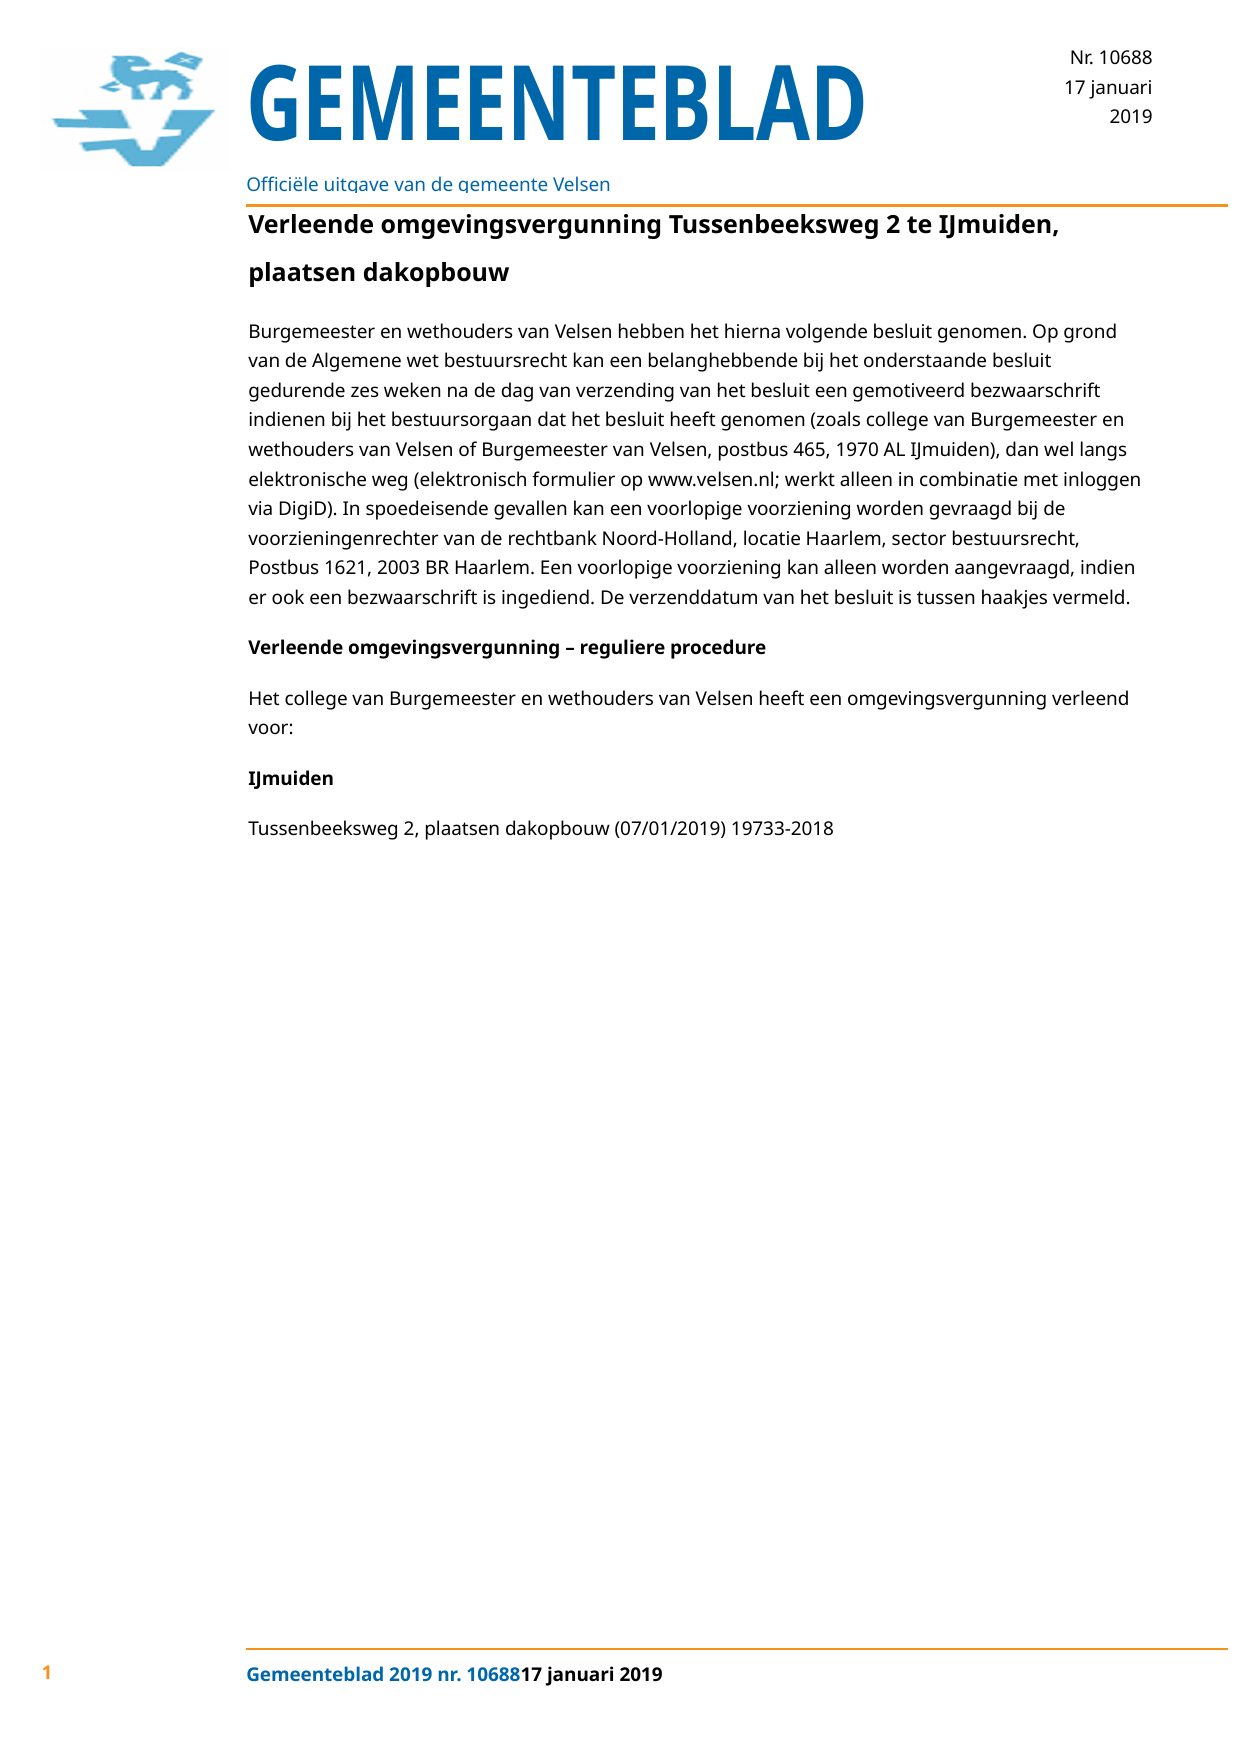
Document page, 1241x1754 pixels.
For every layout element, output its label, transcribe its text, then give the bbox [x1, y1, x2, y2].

picture [41, 47, 231, 172]
text Tussenbeeksweg 2, plaatsen dakopbouw (07/01/2019) 19733-2018 [248, 815, 1152, 841]
text Burgemeester en wethouders van Velsen hebben het hierna volgende besluit genomen. Op grond van de Algemene wet bestuursrecht kan een belanghebbende bij het onderstaande besluit gedurende zes weken na de dag van verzending van het besluit een gemotiveerd bezwaarschrift indienen bij het bestuursorgaan dat het besluit heeft genomen (zoals college van Burgemeester en wethouders van Velsen of Burgemeester van Velsen, postbus 465, 1970 AL IJmuiden), dan wel langs elektronische weg (elektronisch formulier op www.velsen.nl; werkt alleen in combinatie met inloggen via DigiD). In spoedeisende gevallen kan een voorlopige voorziening worden gevraagd bij de voorzieningenrechter van de rechtbank Noord-Holland, locatie Haarlem, sector bestuursrecht, Postbus 1621, 2003 BR Haarlem. Een voorlopige voorziening kan alleen worden aangevraagd, indien er ook een bezwaarschrift is ingediend. De verzenddatum van het besluit is tussen haakjes vermeld. [248, 318, 1152, 610]
text IJmuiden [248, 765, 1152, 791]
text Het college van Burgemeester en wethouders van Velsen heeft een omgevingsvergunning verleend voor: [248, 685, 1152, 740]
text Verleende omgevingsvergunning – reguliere procedure [248, 634, 1152, 660]
text Verleende omgevingsvergunning Tussenbeeksweg 2 te IJmuiden, plaatsen dakopbouw [248, 207, 1152, 288]
